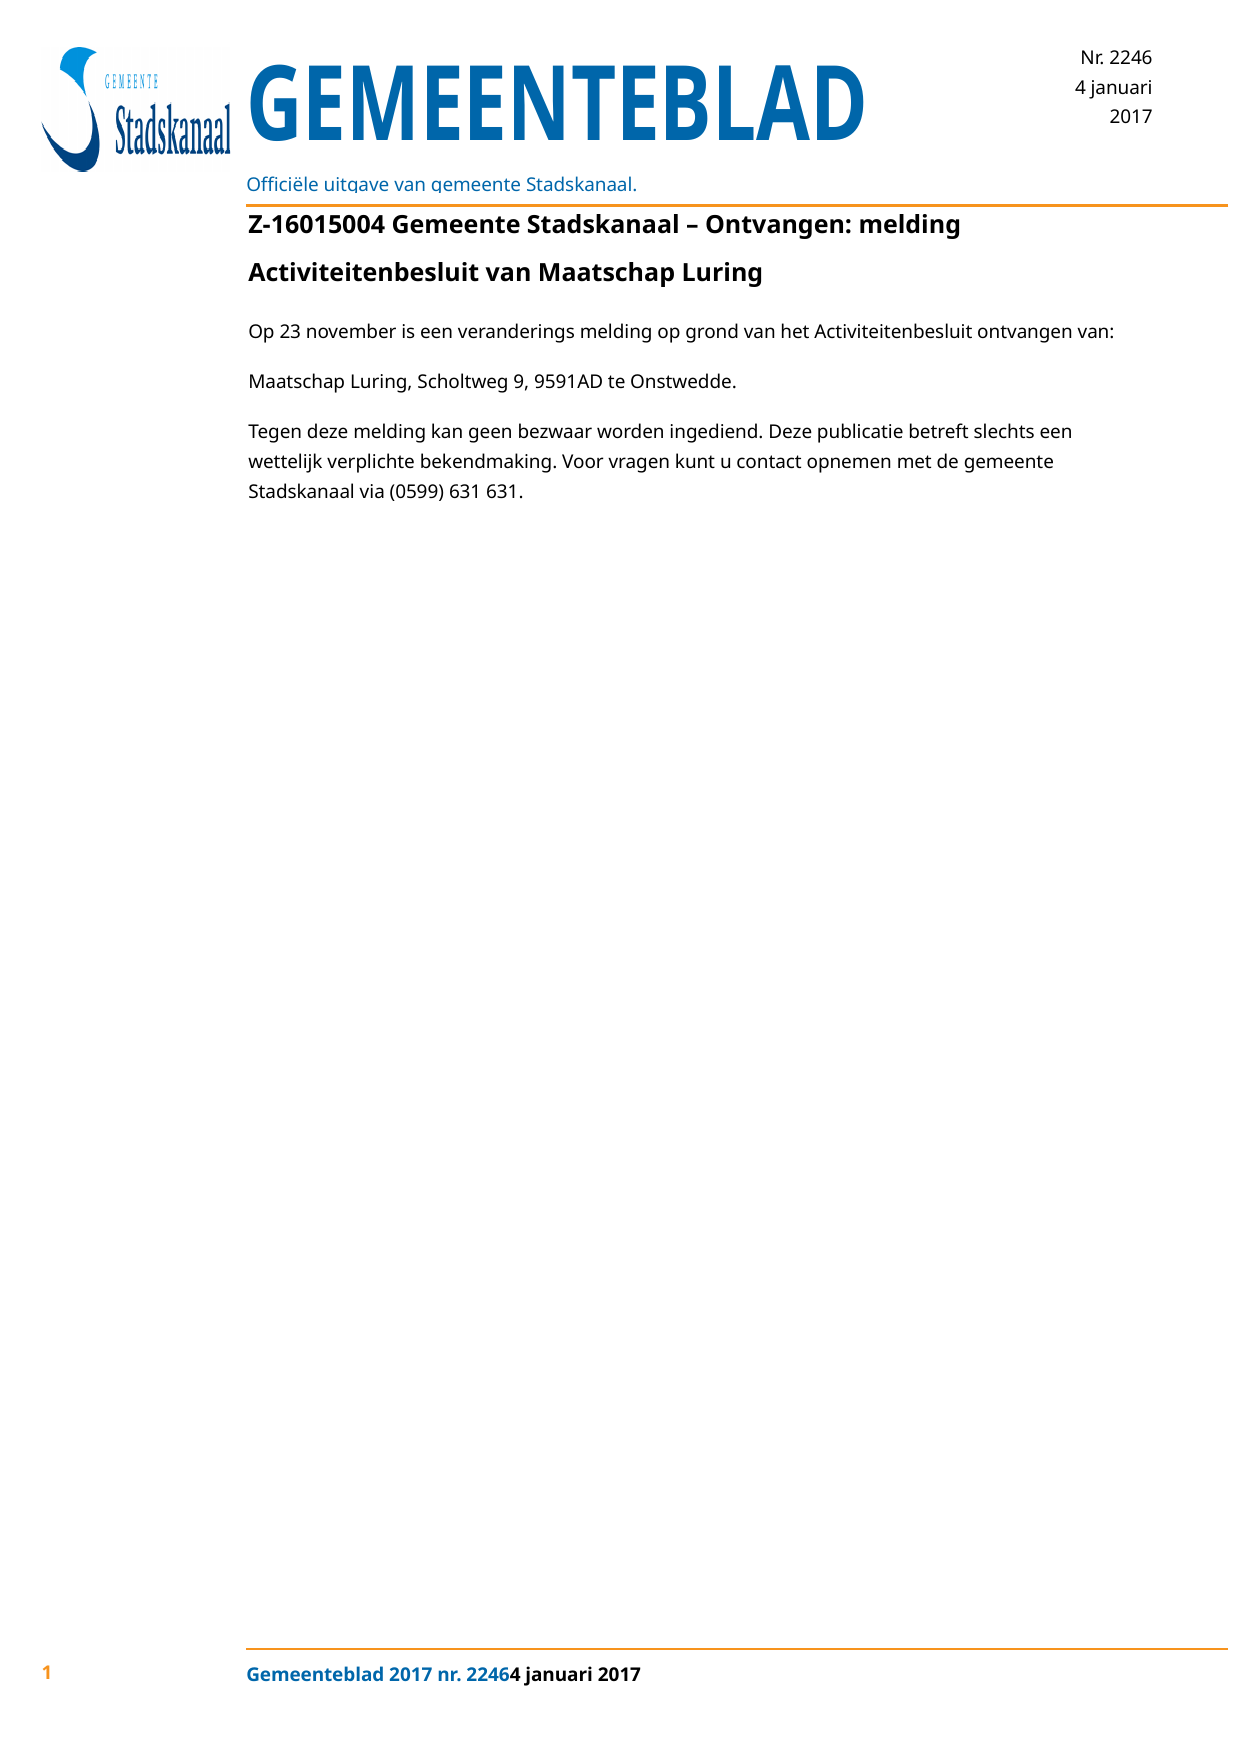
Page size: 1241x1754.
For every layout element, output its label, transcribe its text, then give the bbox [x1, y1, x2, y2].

text Z-16015004 Gemeente Stadskanaal – Ontvangen: melding Activiteitenbesluit van Maatschap Luring [248, 207, 1152, 288]
picture [41, 47, 231, 172]
text Op 23 november is een veranderings melding op grond van het Activiteitenbesluit ontvangen van: [248, 318, 1152, 344]
text Maatschap Luring, Scholtweg 9, 9591AD te Onstwedde. [248, 368, 1152, 394]
text Tegen deze melding kan geen bezwaar worden ingediend. Deze publicatie betreft slechts een wettelijk verplichte bekendmaking. Voor vragen kunt u contact opnemen met de gemeente Stadskanaal via (0599) 631 631. [248, 419, 1152, 504]
